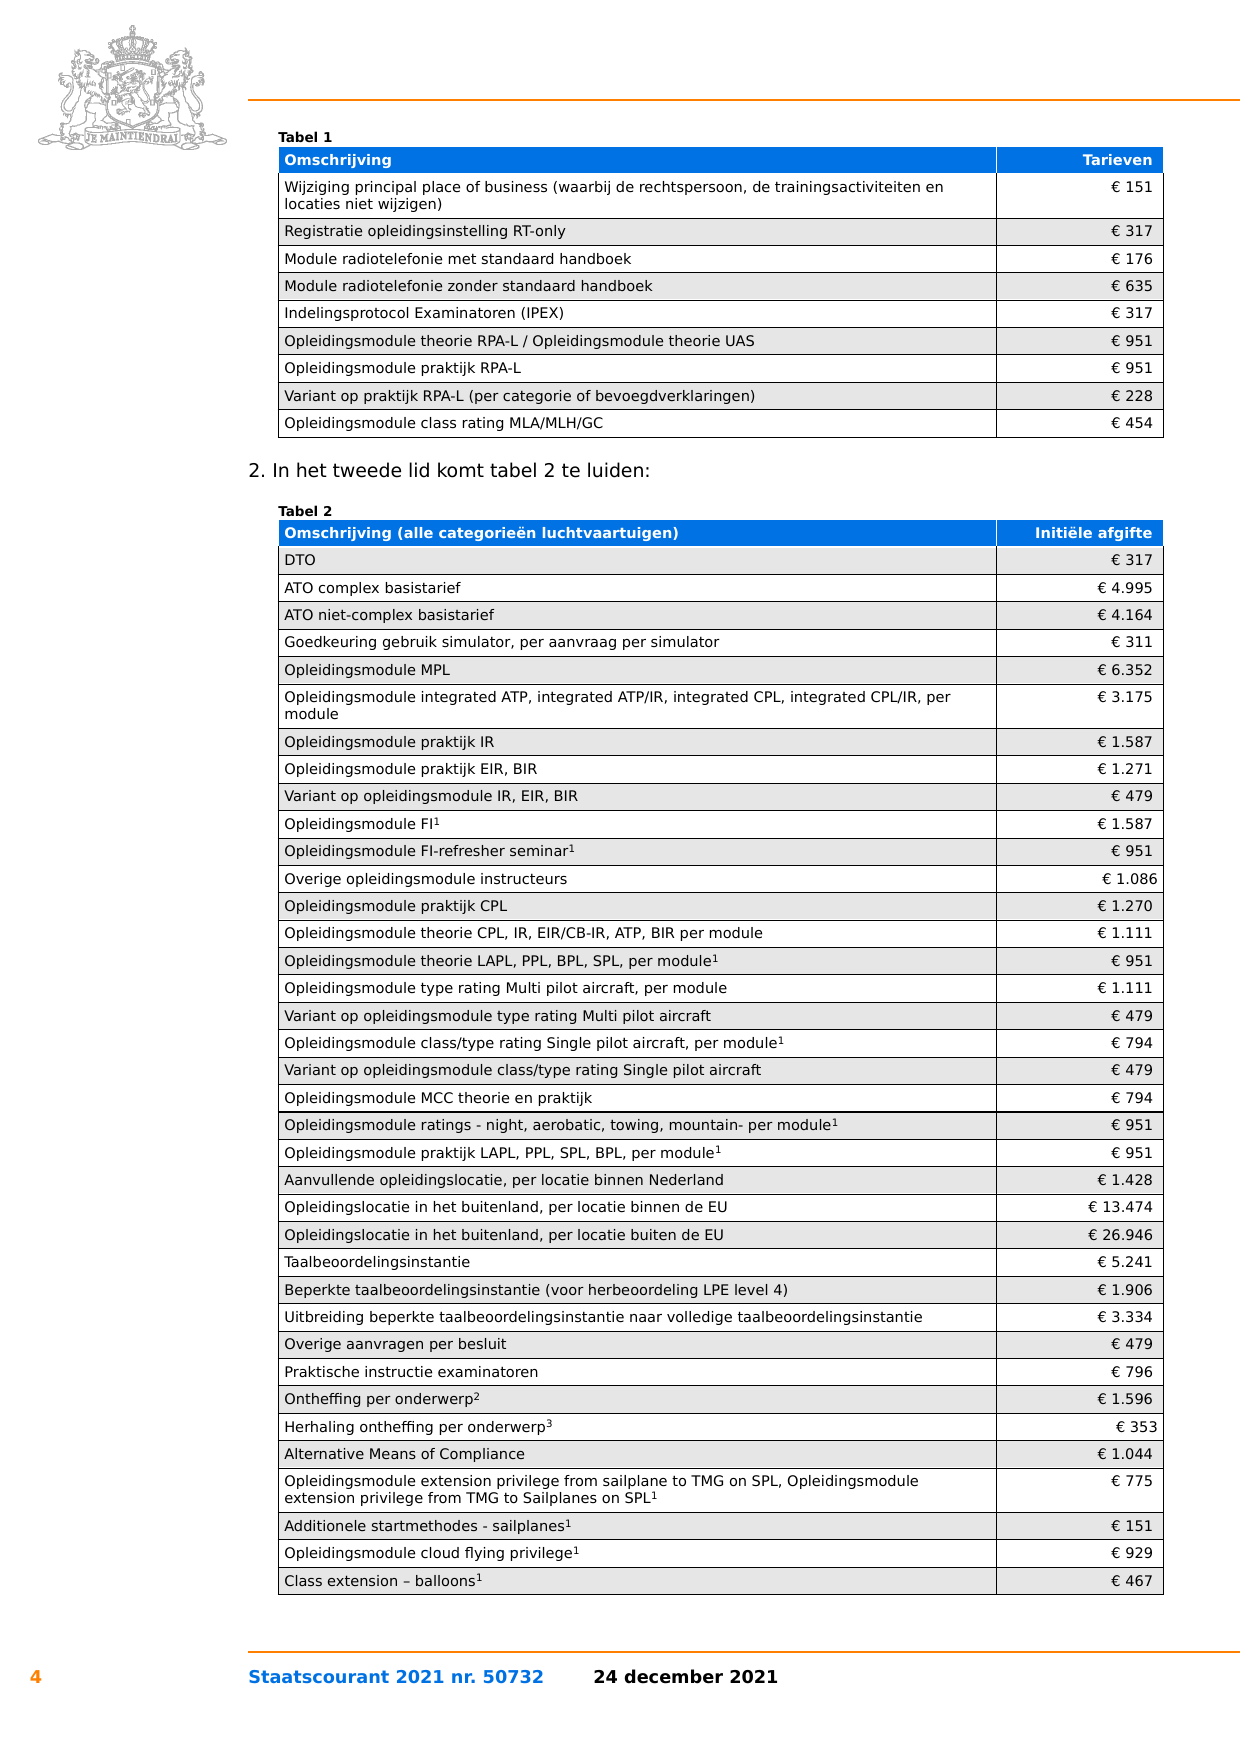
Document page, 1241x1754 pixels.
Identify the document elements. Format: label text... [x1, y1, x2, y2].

table_cell € 26.946 [997, 1222, 1163, 1248]
table_cell Opleidingsmodule theorie RPA-L / Opleidingsmodule theorie UAS [279, 328, 996, 354]
table_cell € 1.044 [997, 1441, 1163, 1467]
table_cell Opleidingsmodule type rating Multi pilot aircraft, per module [279, 975, 996, 1002]
table_cell Opleidingsmodule praktijk LAPL, PPL, SPL, BPL, per module1 [279, 1140, 996, 1166]
text 2. In het tweede lid komt tabel 2 te luiden: [248, 459, 1163, 481]
table_cell Indelingsprotocol Examinatoren (IPEX) [279, 301, 996, 327]
table_cell € 479 [997, 1058, 1163, 1084]
table_cell Beperkte taalbeoordelingsinstantie (voor herbeoordeling LPE level 4) [279, 1277, 996, 1303]
table_cell Opleidingsmodule class/type rating Single pilot aircraft, per module1 [279, 1030, 996, 1057]
table_cell Opleidingsmodule integrated ATP, integrated ATP/IR, integrated CPL, integrated CPL/IR, per module [279, 685, 996, 728]
table_cell Class extension – balloons1 [279, 1568, 996, 1594]
table_cell Initiële afgifte [997, 520, 1163, 546]
table_cell Opleidingsmodule theorie LAPL, PPL, BPL, SPL, per module1 [279, 948, 996, 974]
table_cell € 317 [997, 301, 1163, 327]
table_cell Opleidingsmodule praktijk IR [279, 729, 996, 755]
table_cell € 176 [997, 246, 1163, 272]
table_cell Praktische instructie examinatoren [279, 1359, 996, 1385]
table_header Tabel 2 [278, 503, 1163, 519]
table_cell € 467 [997, 1568, 1163, 1594]
table_cell € 1.587 [997, 811, 1163, 837]
table_cell € 951 [997, 1140, 1163, 1166]
table_cell € 1.086 [997, 866, 1163, 892]
table_cell € 151 [997, 174, 1163, 217]
table_cell Opleidingsmodule class rating MLA/MLH/GC [279, 410, 996, 437]
table_cell € 151 [997, 1513, 1163, 1539]
table_cell Variant op opleidingsmodule IR, EIR, BIR [279, 784, 996, 810]
table_cell Aanvullende opleidingslocatie, per locatie binnen Nederland [279, 1167, 996, 1193]
table_cell € 951 [997, 328, 1163, 354]
table_cell Overige opleidingsmodule instructeurs [279, 866, 996, 892]
table_cell € 1.270 [997, 893, 1163, 919]
table_cell € 4.995 [997, 575, 1163, 601]
table_cell € 951 [997, 839, 1163, 865]
table_cell € 5.241 [997, 1249, 1163, 1276]
table_cell Opleidingsmodule FI-refresher seminar1 [279, 839, 996, 865]
table_cell € 951 [997, 1113, 1163, 1139]
table_cell Opleidingsmodule MPL [279, 657, 996, 683]
table_cell € 794 [997, 1085, 1163, 1111]
table_cell Omschrijving (alle categorieën luchtvaartuigen) [279, 520, 996, 546]
table_cell Herhaling ontheffing per onderwerp3 [279, 1414, 996, 1440]
table_cell Uitbreiding beperkte taalbeoordelingsinstantie naar volledige taalbeoordelingsinstantie [279, 1304, 996, 1331]
table_cell Variant op opleidingsmodule type rating Multi pilot aircraft [279, 1003, 996, 1029]
table_cell € 479 [997, 1003, 1163, 1029]
table_cell € 3.334 [997, 1304, 1163, 1331]
table_cell € 1.587 [997, 729, 1163, 755]
table_cell Opleidingsmodule FI1 [279, 811, 996, 837]
table_cell € 13.474 [997, 1195, 1163, 1221]
table_cell Tarieven [997, 147, 1163, 173]
table_cell Omschrijving [279, 147, 996, 173]
table_cell Opleidingsmodule MCC theorie en praktijk [279, 1085, 996, 1111]
table_cell € 479 [997, 1332, 1163, 1358]
table_cell Opleidingsmodule praktijk CPL [279, 893, 996, 919]
table_cell DTO [279, 548, 996, 574]
table_cell € 317 [997, 548, 1163, 574]
table_cell Opleidingsmodule cloud flying privilege1 [279, 1540, 996, 1567]
table_cell € 1.906 [997, 1277, 1163, 1303]
table_cell Taalbeoordelingsinstantie [279, 1249, 996, 1276]
table_cell Opleidingslocatie in het buitenland, per locatie buiten de EU [279, 1222, 996, 1248]
table_cell Opleidingslocatie in het buitenland, per locatie binnen de EU [279, 1195, 996, 1221]
table_cell € 1.271 [997, 756, 1163, 783]
table_cell € 3.175 [997, 685, 1163, 728]
table_cell € 1.111 [997, 975, 1163, 1002]
table_cell € 311 [997, 630, 1163, 656]
table_cell € 317 [997, 219, 1163, 245]
table_cell € 635 [997, 273, 1163, 299]
table_cell € 228 [997, 383, 1163, 409]
table_cell Opleidingsmodule praktijk EIR, BIR [279, 756, 996, 783]
table_cell Variant op opleidingsmodule class/type rating Single pilot aircraft [279, 1058, 996, 1084]
table_cell Registratie opleidingsinstelling RT-only [279, 219, 996, 245]
table_cell Overige aanvragen per besluit [279, 1332, 996, 1358]
table_cell Wijziging principal place of business (waarbij de rechtspersoon, de trainingsactiviteiten en locaties niet wijzigen) [279, 174, 996, 217]
table_cell Opleidingsmodule theorie CPL, IR, EIR/CB-IR, ATP, BIR per module [279, 921, 996, 947]
table_cell € 929 [997, 1540, 1163, 1567]
table_cell Opleidingsmodule ratings - night, aerobatic, towing, mountain- per module1 [279, 1113, 996, 1139]
table_cell Module radiotelefonie met standaard handboek [279, 246, 996, 272]
table_cell Opleidingsmodule extension privilege from sailplane to TMG on SPL, Opleidingsmodule extension privilege from TMG to Sailplanes on SPL1 [279, 1469, 996, 1512]
table_cell € 796 [997, 1359, 1163, 1385]
table_cell Ontheffing per onderwerp2 [279, 1386, 996, 1413]
table_cell € 479 [997, 784, 1163, 810]
table_cell € 951 [997, 948, 1163, 974]
table_cell € 4.164 [997, 602, 1163, 629]
table_cell Variant op praktijk RPA-L (per categorie of bevoegdverklaringen) [279, 383, 996, 409]
table_cell € 775 [997, 1469, 1163, 1512]
picture [38, 25, 227, 150]
table_cell Opleidingsmodule praktijk RPA-L [279, 355, 996, 382]
table_cell € 6.352 [997, 657, 1163, 683]
table_cell ATO complex basistarief [279, 575, 996, 601]
table_cell € 353 [997, 1414, 1163, 1440]
table_cell € 1.596 [997, 1386, 1163, 1413]
table_cell ATO niet-complex basistarief [279, 602, 996, 629]
table_cell € 454 [997, 410, 1163, 437]
table_header Tabel 1 [278, 130, 1163, 146]
table_cell € 1.111 [997, 921, 1163, 947]
table_cell Additionele startmethodes - sailplanes1 [279, 1513, 996, 1539]
table_cell Goedkeuring gebruik simulator, per aanvraag per simulator [279, 630, 996, 656]
table_cell Alternative Means of Compliance [279, 1441, 996, 1467]
table_cell € 794 [997, 1030, 1163, 1057]
table_cell Module radiotelefonie zonder standaard handboek [279, 273, 996, 299]
table_cell € 1.428 [997, 1167, 1163, 1193]
table_cell € 951 [997, 355, 1163, 382]
